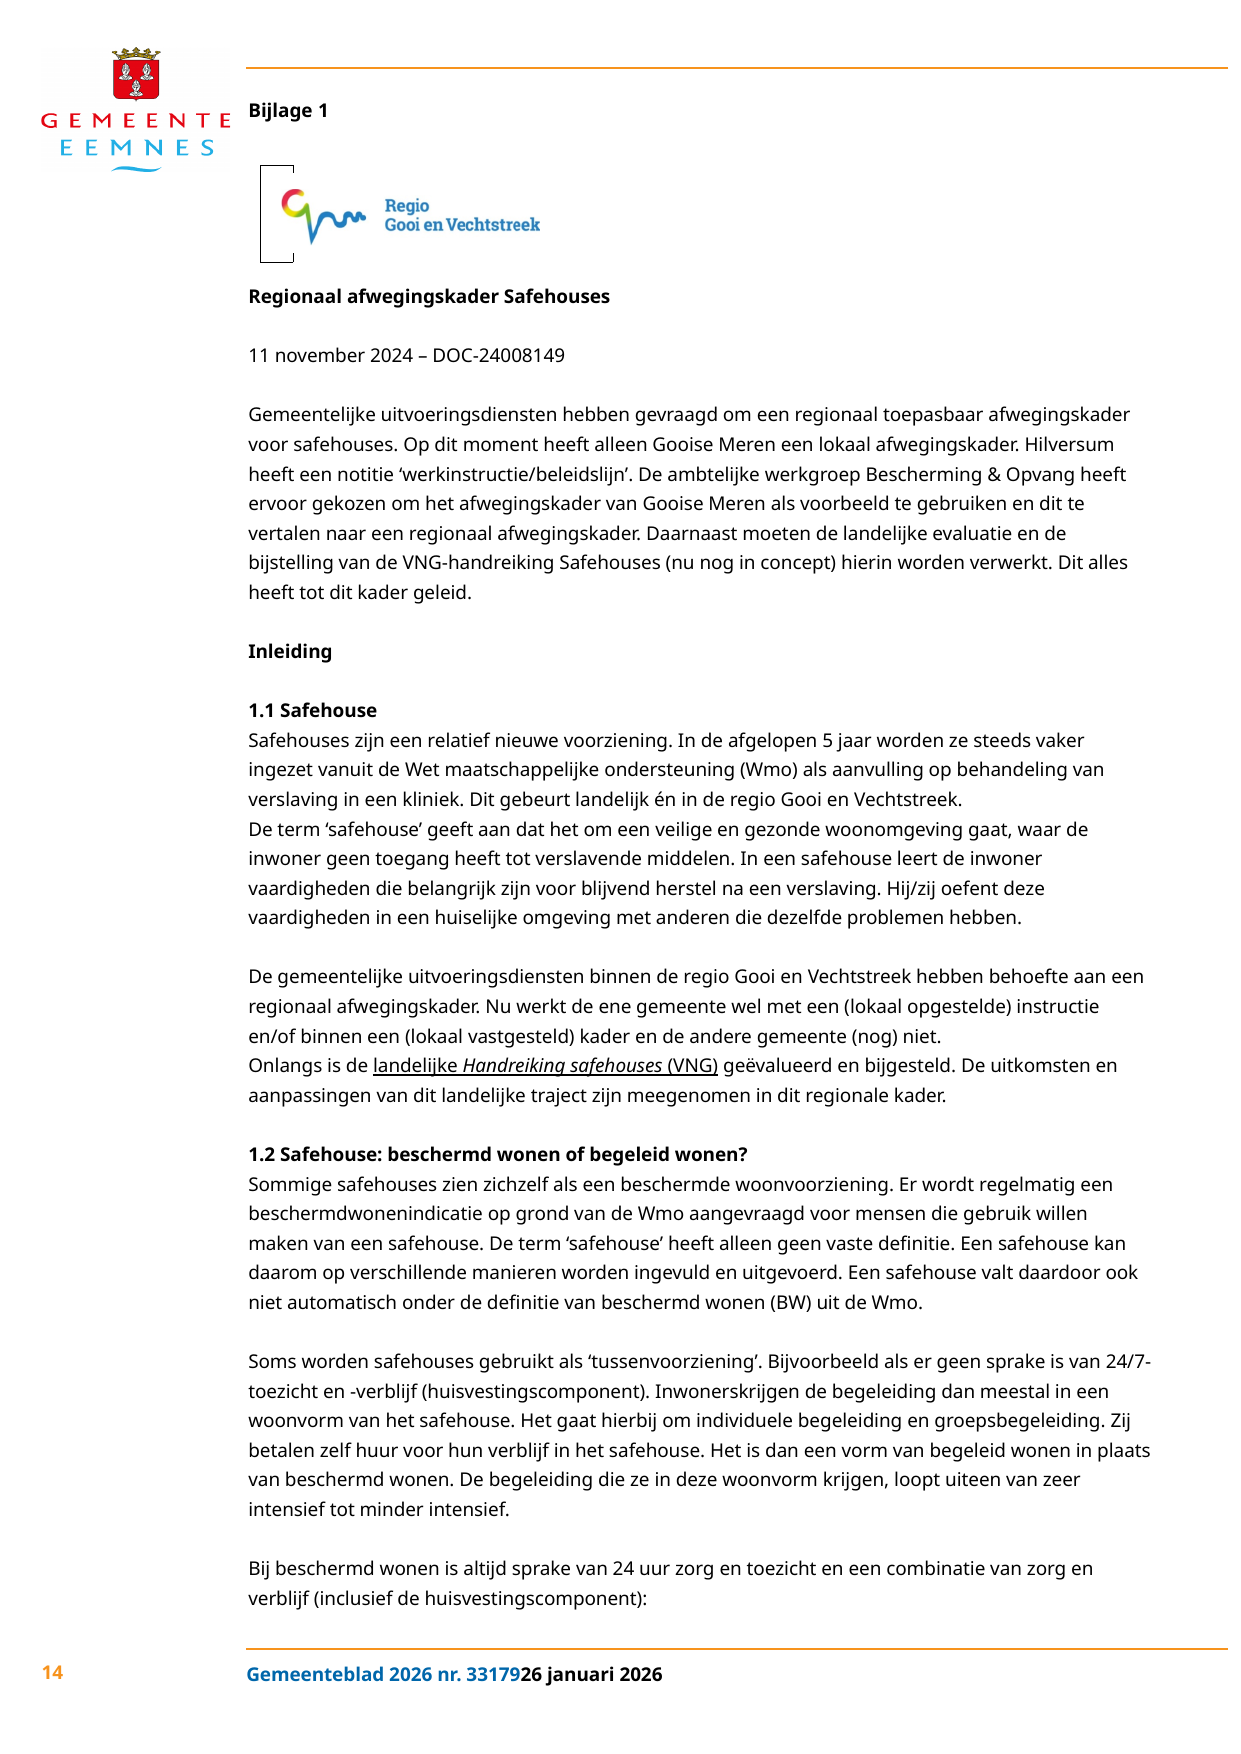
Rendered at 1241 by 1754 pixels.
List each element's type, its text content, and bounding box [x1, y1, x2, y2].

picture [41, 47, 231, 172]
text Gemeentelijke uitvoeringsdiensten hebben gevraagd om een regionaal toepasbaar afwegingskader voor safehouses. Op dit moment heeft alleen Gooise Meren een lokaal afwegingskader. Hilversum heeft een notitie ‘werkinstructie/beleidslijn’. De ambtelijke werkgroep Bescherming & Opvang heeft ervoor gekozen om het afwegingskader van Gooise Meren als voorbeeld te gebruiken en dit te vertalen naar een regionaal afwegingskader. Daarnaast moeten de landelijke evaluatie en de bijstelling van de VNG-handreiking Safehouses (nu nog in concept) hierin worden verwerkt. Dit alles heeft tot dit kader geleid. [248, 402, 1152, 605]
text Inleiding [248, 638, 1152, 664]
text 1.2 Safehouse: beschermd wonen of begeleid wonen? [248, 1141, 1152, 1167]
text De term ‘safehouse’ geeft aan dat het om een veilige en gezonde woonomgeving gaat, waar de inwoner geen toegang heeft tot verslavende middelen. In een safehouse leert de inwoner vaardigheden die belangrijk zijn voor blijvend herstel na een verslaving. Hij/zij oefent deze vaardigheden in een huiselijke omgeving met anderen die dezelfde problemen hebben. [248, 816, 1152, 930]
text 1.1 Safehouse [248, 697, 1152, 723]
text De gemeentelijke uitvoeringsdiensten binnen de regio Gooi en Vechtstreek hebben behoefte aan een regionaal afwegingskader. Nu werkt de ene gemeente wel met een (lokaal opgestelde) instructie en/of binnen een (lokaal vastgesteld) kader en de andere gemeente (nog) niet. [248, 964, 1152, 1048]
text Bij beschermd wonen is altijd sprake van 24 uur zorg en toezicht en een combinatie van zorg en verblijf (inclusief de huisvestingscomponent): [248, 1555, 1152, 1611]
text 11 november 2024 – DOC-24008149 [248, 342, 1152, 368]
text Regionaal afwegingskader Safehouses [248, 283, 1152, 309]
text Onlangs is de landelijke Handreiking safehouses (VNG) geëvalueerd en bijgesteld. De uitkomsten en aanpassingen van dit landelijke traject zijn meegenomen in dit regionale kader. [248, 1052, 1152, 1108]
picture [268, 173, 565, 253]
text Safehouses zijn een relatief nieuwe voorziening. In de afgelopen 5 jaar worden ze steeds vaker ingezet vanuit de Wet maatschappelijke ondersteuning (Wmo) als aanvulling op behandeling van verslaving in een kliniek. Dit gebeurt landelijk én in de regio Gooi en Vechtstreek. [248, 727, 1152, 812]
text Bijlage 1 [248, 95, 1152, 123]
text Soms worden safehouses gebruikt als ‘tussenvoorziening’. Bijvoorbeeld als er geen sprake is van 24/7-toezicht en -verblijf (huisvestingscomponent). Inwonerskrijgen de begeleiding dan meestal in een woonvorm van het safehouse. Het gaat hierbij om individuele begeleiding en groepsbegeleiding. Zij betalen zelf huur voor hun verblijf in het safehouse. Het is dan een vorm van begeleid wonen in plaats van beschermd wonen. De begeleiding die ze in deze woonvorm krijgen, loopt uiteen van zeer intensief tot minder intensief. [248, 1348, 1152, 1522]
text Sommige safehouses zien zichzelf als een beschermde woonvoorziening. Er wordt regelmatig een beschermdwonenindicatie op grond van de Wmo aangevraagd voor mensen die gebruik willen maken van een safehouse. De term ‘safehouse’ heeft alleen geen vaste definitie. Een safehouse kan daarom op verschillende manieren worden ingevuld en uitgevoerd. Een safehouse valt daardoor ook niet automatisch onder de definitie van beschermd wonen (BW) uit de Wmo. [248, 1171, 1152, 1315]
